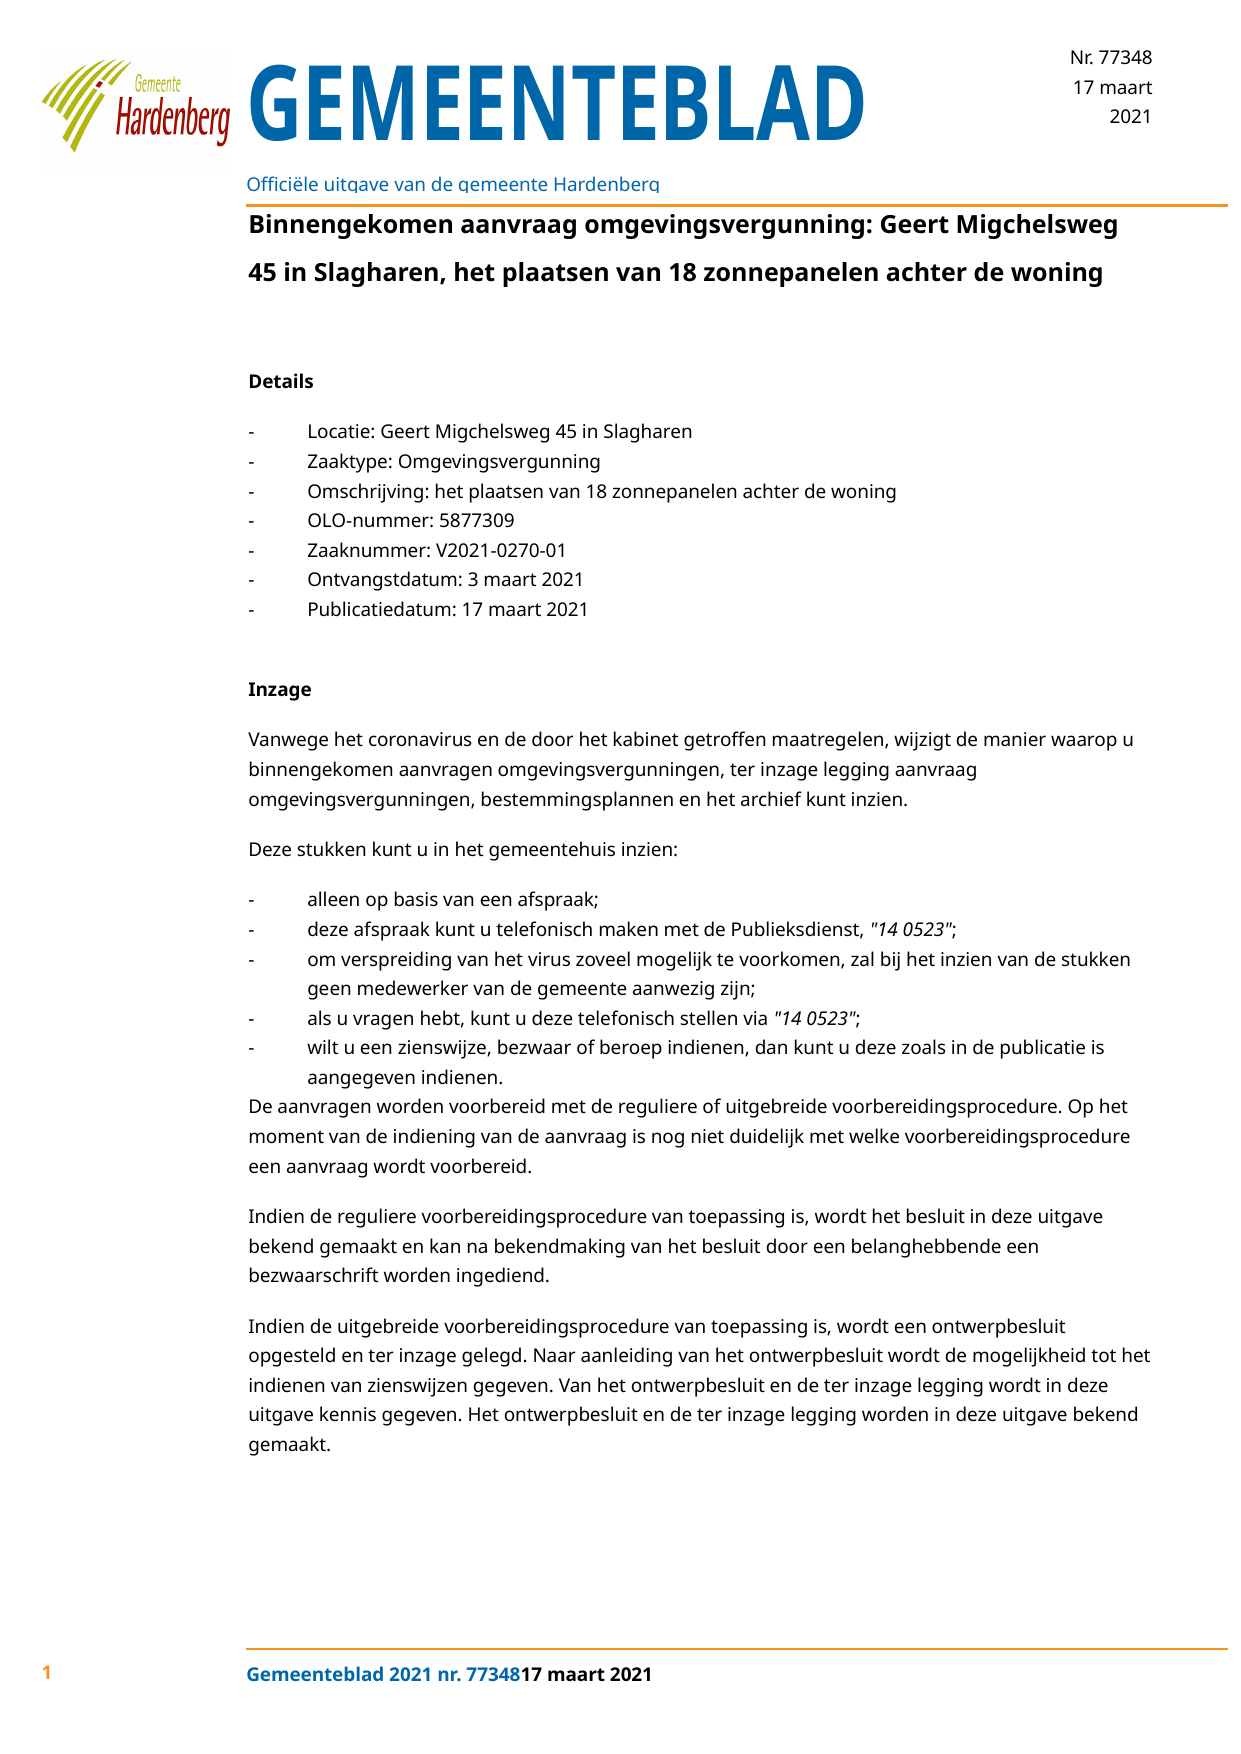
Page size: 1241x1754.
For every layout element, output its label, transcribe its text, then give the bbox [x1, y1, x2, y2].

text Inzage [248, 676, 1152, 702]
list om verspreiding van het virus zoveel mogelijk te voorkomen, zal bij het inzien van de stukken geen medewerker van de gemeente aanwezig zijn; [248, 946, 1152, 1001]
list Locatie: Geert Migchelsweg 45 in Slagharen [248, 419, 1152, 444]
list Zaaktype: Omgevingsvergunning [248, 448, 1152, 474]
list OLO-nummer: 5877309 [248, 507, 1152, 533]
list Zaaknummer: V2021-0270-01 [248, 537, 1152, 563]
text Vanwege het coronavirus en de door het kabinet getroffen maatregelen, wijzigt de manier waarop u binnengekomen aanvragen omgevingsvergunningen, ter inzage legging aanvraag omgevingsvergunningen, bestemmingsplannen en het archief kunt inzien. [248, 727, 1152, 812]
list Ontvangstdatum: 3 maart 2021 [248, 567, 1152, 592]
list wilt u een zienswijze, bezwaar of beroep indienen, dan kunt u deze zoals in de publicatie is aangegeven indienen. [248, 1034, 1152, 1090]
picture [41, 47, 231, 172]
text Details [248, 368, 1152, 394]
text Binnengekomen aanvraag omgevingsvergunning: Geert Migchelsweg 45 in Slagharen, het plaatsen van 18 zonnepanelen achter de woning [248, 207, 1152, 288]
list Omschrijving: het plaatsen van 18 zonnepanelen achter de woning [248, 478, 1152, 504]
text Indien de reguliere voorbereidingsprocedure van toepassing is, wordt het besluit in deze uitgave bekend gemaakt en kan na bekendmaking van het besluit door een belanghebbende een bezwaarschrift worden ingediend. [248, 1203, 1152, 1288]
text Indien de uitgebreide voorbereidingsprocedure van toepassing is, wordt een ontwerpbesluit opgesteld en ter inzage gelegd. Naar aanleiding van het ontwerpbesluit wordt de mogelijkheid tot het indienen van zienswijzen gegeven. Van het ontwerpbesluit en de ter inzage legging wordt in deze uitgave kennis gegeven. Het ontwerpbesluit en de ter inzage legging worden in deze uitgave bekend gemaakt. [248, 1313, 1152, 1457]
text Deze stukken kunt u in het gemeentehuis inzien: [248, 836, 1152, 862]
list deze afspraak kunt u telefonisch maken met de Publieksdienst, "14 0523"; [248, 916, 1152, 942]
list Publicatiedatum: 17 maart 2021 [248, 596, 1152, 622]
list als u vragen hebt, kunt u deze telefonisch stellen via "14 0523"; [248, 1005, 1152, 1031]
list alleen op basis van een afspraak; [248, 887, 1152, 912]
text De aanvragen worden voorbereid met de reguliere of uitgebreide voorbereidingsprocedure. Op het moment van de indiening van de aanvraag is nog niet duidelijk met welke voorbereidingsprocedure een aanvraag wordt voorbereid. [248, 1094, 1152, 1179]
